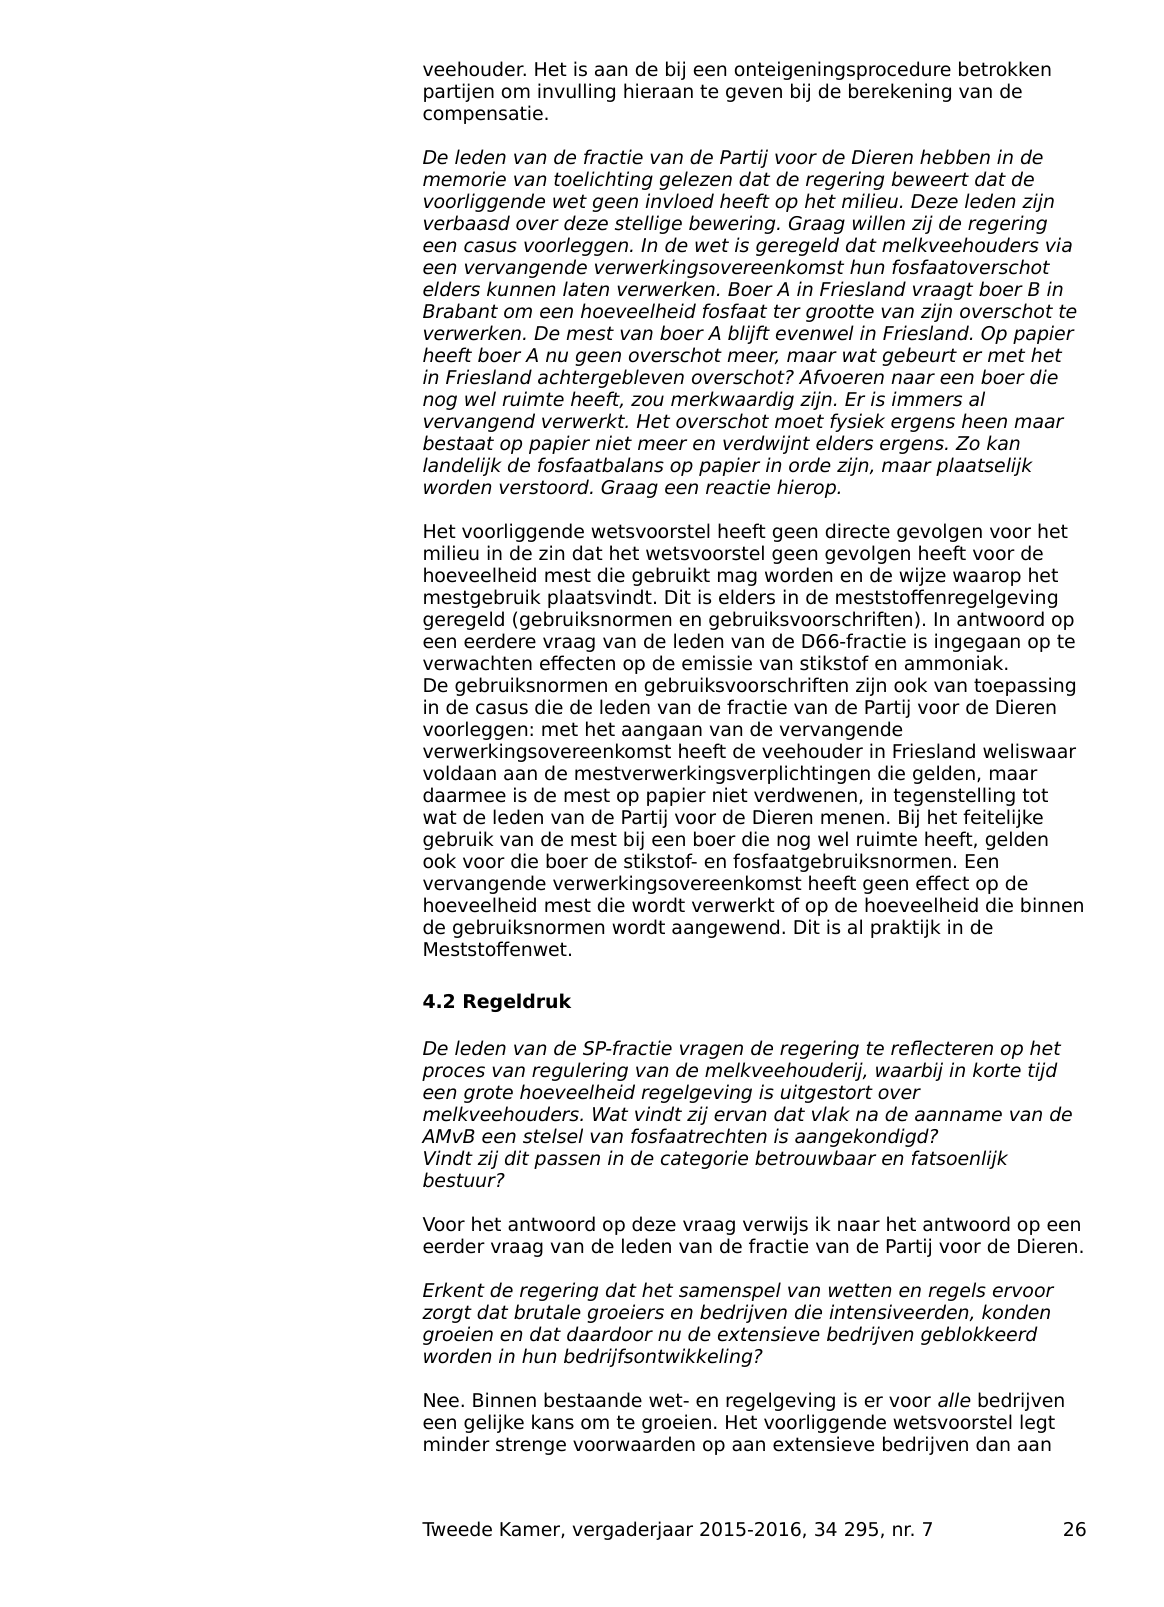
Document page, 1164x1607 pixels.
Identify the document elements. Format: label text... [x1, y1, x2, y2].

text De gebruiksnormen en gebruiksvoorschriften zijn ook van toepassing in de casus die de leden van de fractie van de Partij voor de Dieren voorleggen: met het aangaan van de vervangende verwerkingsovereenkomst heeft de veehouder in Friesland weliswaar voldaan aan de mestverwerkingsverplichtingen die gelden, maar daarmee is de mest op papier niet verdwenen, in tegenstelling tot wat de leden van de Partij voor de Dieren menen. Bij het feitelijke gebruik van de mest bij een boer die nog wel ruimte heeft, gelden ook voor die boer de stikstof- en fosfaatgebruiksnormen. Een vervangende verwerkingsovereenkomst heeft geen effect op de hoeveelheid mest die wordt verwerkt of op de hoeveelheid die binnen de gebruiksnormen wordt aangewend. Dit is al praktijk in de Meststoffenwet. [422, 675, 1087, 961]
text De leden van de SP-fractie vragen de regering te reflecteren op het proces van regulering van de melkveehouderij, waarbij in korte tijd een grote hoeveelheid regelgeving is uitgestort over melkveehouders. Wat vindt zij ervan dat vlak na de aanname van de AMvB een stelsel van fosfaatrechten is aangekondigd? [422, 1038, 1087, 1147]
text De leden van de fractie van de Partij voor de Dieren hebben in de memorie van toelichting gelezen dat de regering beweert dat de voorliggende wet geen invloed heeft op het milieu. Deze leden zijn verbaasd over deze stellige bewering. Graag willen zij de regering een casus voorleggen. In de wet is geregeld dat melkveehouders via een vervangende verwerkingsovereenkomst hun fosfaatoverschot elders kunnen laten verwerken. Boer A in Friesland vraagt boer B in Brabant om een hoeveelheid fosfaat ter grootte van zijn overschot te verwerken. De mest van boer A blijft evenwel in Friesland. Op papier heeft boer A nu geen overschot meer, maar wat gebeurt er met het in Friesland achtergebleven overschot? Afvoeren naar een boer die nog wel ruimte heeft, zou merkwaardig zijn. Er is immers al vervangend verwerkt. Het overschot moet fysiek ergens heen maar bestaat op papier niet meer en verdwijnt elders ergens. Zo kan landelijk de fosfaatbalans op papier in orde zijn, maar plaatselijk worden verstoord. Graag een reactie hierop. [422, 147, 1087, 499]
subtitle 4.2 Regeldruk [422, 991, 1087, 1013]
text Erkent de regering dat het samenspel van wetten en regels ervoor zorgt dat brutale groeiers en bedrijven die intensiveerden, konden groeien en dat daardoor nu de extensieve bedrijven geblokkeerd worden in hun bedrijfsontwikkeling? [422, 1280, 1087, 1368]
text Het voorliggende wetsvoorstel heeft geen directe gevolgen voor het milieu in de zin dat het wetsvoorstel geen gevolgen heeft voor de hoeveelheid mest die gebruikt mag worden en de wijze waarop het mestgebruik plaatsvindt. Dit is elders in de meststoffenregelgeving geregeld (gebruiksnormen en gebruiksvoorschriften). In antwoord op een eerdere vraag van de leden van de D66-fractie is ingegaan op te verwachten effecten op de emissie van stikstof en ammoniak. [422, 521, 1087, 675]
text Vindt zij dit passen in de categorie betrouwbaar en fatsoenlijk bestuur? [422, 1147, 1087, 1191]
text veehouder. Het is aan de bij een onteigeningsprocedure betrokken partijen om invulling hieraan te geven bij de berekening van de compensatie. [422, 59, 1087, 125]
text Voor het antwoord op deze vraag verwijs ik naar het antwoord op een eerder vraag van de leden van de fractie van de Partij voor de Dieren. [422, 1214, 1087, 1258]
text Nee. Binnen bestaande wet- en regelgeving is er voor alle bedrijven een gelijke kans om te groeien. Het voorliggende wetsvoorstel legt minder strenge voorwaarden op aan extensieve bedrijven dan aan [422, 1390, 1087, 1456]
